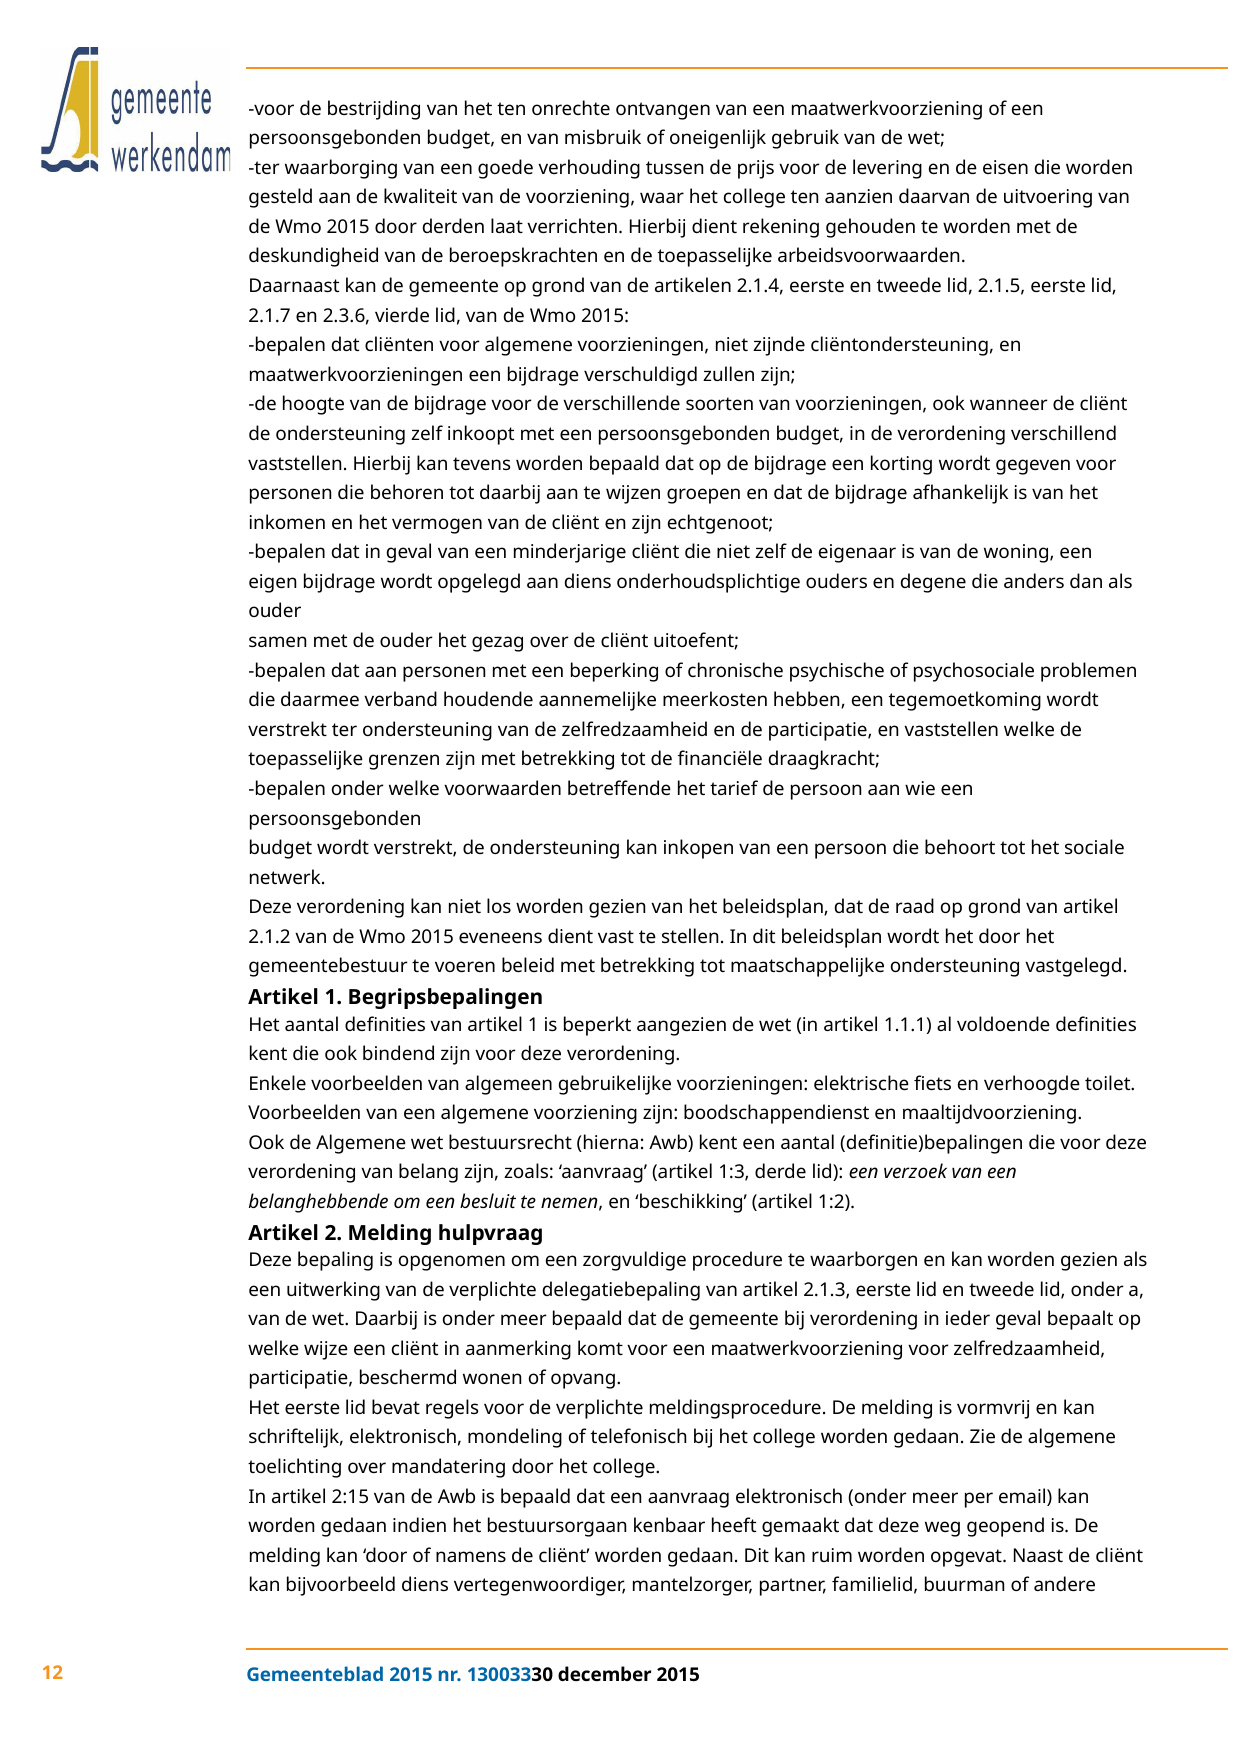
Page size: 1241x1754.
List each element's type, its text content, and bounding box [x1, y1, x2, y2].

text maatwerkvoorzieningen een bijdrage verschuldigd zullen zijn; [248, 361, 1152, 387]
text de ondersteuning zelf inkoopt met een persoonsgebonden budget, in de verordening verschillend [248, 420, 1152, 446]
text Het aantal definities van artikel 1 is beperkt aangezien de wet (in artikel 1.1.1) al voldoende definities kent die ook bindend zijn voor deze verordening. [248, 1011, 1152, 1066]
text personen die behoren tot daarbij aan te wijzen groepen en dat de bijdrage afhankelijk is van het [248, 479, 1152, 505]
text deskundigheid van de beroepskrachten en de toepasselijke arbeidsvoorwaarden. [248, 243, 1152, 268]
text Artikel 2. Melding hulpvraag [248, 1218, 1152, 1246]
text In artikel 2:15 van de Awb is bepaald dat een aanvraag elektronisch (onder meer per email) kan worden gedaan indien het bestuursorgaan kenbaar heeft gemaakt dat deze weg geopend is. De melding kan ‘door of namens de cliënt’ worden gedaan. Dit kan ruim worden opgevat. Naast de cliënt kan bijvoorbeeld diens vertegenwoordiger, mantelzorger, partner, familielid, buurman of andere [248, 1483, 1152, 1597]
text -bepalen dat aan personen met een beperking of chronische psychische of psychosociale problemen [248, 657, 1152, 683]
text -bepalen dat in geval van een minderjarige cliënt die niet zelf de eigenaar is van de woning, een [248, 538, 1152, 564]
text -voor de bestrijding van het ten onrechte ontvangen van een maatwerkvoorziening of een [248, 95, 1152, 121]
text Het eerste lid bevat regels voor de verplichte meldingsprocedure. De melding is vormvrij en kan schriftelijk, elektronisch, mondeling of telefonisch bij het college worden gedaan. Zie de algemene toelichting over mandatering door het college. [248, 1394, 1152, 1479]
text Enkele voorbeelden van algemeen gebruikelijke voorzieningen: elektrische fiets en verhoogde toilet. Voorbeelden van een algemene voorziening zijn: boodschappendienst en maaltijdvoorziening. [248, 1070, 1152, 1125]
text Ook de Algemene wet bestuursrecht (hierna: Awb) kent een aantal (definitie)bepalingen die voor deze verordening van belang zijn, zoals: ‘aanvraag’ (artikel 1:3, derde lid): een verzoek van een belanghebbende om een besluit te nemen, en ‘beschikking’ (artikel 1:2). [248, 1129, 1152, 1214]
text die daarmee verband houdende aannemelijke meerkosten hebben, een tegemoetkoming wordt [248, 686, 1152, 712]
text -bepalen dat cliënten voor algemene voorzieningen, niet zijnde cliëntondersteuning, en [248, 331, 1152, 357]
text Daarnaast kan de gemeente op grond van de artikelen 2.1.4, eerste en tweede lid, 2.1.5, eerste lid, 2.1.7 en 2.3.6, vierde lid, van de Wmo 2015: [248, 272, 1152, 328]
text de Wmo 2015 door derden laat verrichten. Hierbij dient rekening gehouden te worden met de [248, 213, 1152, 239]
text Artikel 1. Begripsbepalingen [248, 982, 1152, 1011]
picture [41, 47, 231, 172]
text verstrekt ter ondersteuning van de zelfredzaamheid en de participatie, en vaststellen welke de [248, 716, 1152, 742]
text vaststellen. Hierbij kan tevens worden bepaald dat op de bijdrage een korting wordt gegeven voor [248, 450, 1152, 476]
text -de hoogte van de bijdrage voor de verschillende soorten van voorzieningen, ook wanneer de cliënt [248, 391, 1152, 416]
text Deze verordening kan niet los worden gezien van het beleidsplan, dat de raad op grond van artikel 2.1.2 van de Wmo 2015 eveneens dient vast te stellen. In dit beleidsplan wordt het door het gemeentebestuur te voeren beleid met betrekking tot maatschappelijke ondersteuning vastgelegd. [248, 893, 1152, 978]
text budget wordt verstrekt, de ondersteuning kan inkopen van een persoon die behoort tot het sociale [248, 834, 1152, 860]
text eigen bijdrage wordt opgelegd aan diens onderhoudsplichtige ouders en degene die anders dan als ouder [248, 568, 1152, 623]
text samen met de ouder het gezag over de cliënt uitoefent; [248, 627, 1152, 653]
text persoonsgebonden budget, en van misbruik of oneigenlijk gebruik van de wet; [248, 124, 1152, 150]
text -ter waarborging van een goede verhouding tussen de prijs voor de levering en de eisen die worden [248, 154, 1152, 180]
text toepasselijke grenzen zijn met betrekking tot de financiële draagkracht; [248, 746, 1152, 771]
text -bepalen onder welke voorwaarden betreffende het tarief de persoon aan wie een persoonsgebonden [248, 775, 1152, 831]
text Deze bepaling is opgenomen om een zorgvuldige procedure te waarborgen en kan worden gezien als een uitwerking van de verplichte delegatiebepaling van artikel 2.1.3, eerste lid en tweede lid, onder a, van de wet. Daarbij is onder meer bepaald dat de gemeente bij verordening in ieder geval bepaalt op welke wijze een cliënt in aanmerking komt voor een maatwerkvoorziening voor zelfredzaamheid, participatie, beschermd wonen of opvang. [248, 1246, 1152, 1390]
text netwerk. [248, 864, 1152, 890]
text inkomen en het vermogen van de cliënt en zijn echtgenoot; [248, 509, 1152, 535]
text gesteld aan de kwaliteit van de voorziening, waar het college ten aanzien daarvan de uitvoering van [248, 183, 1152, 209]
